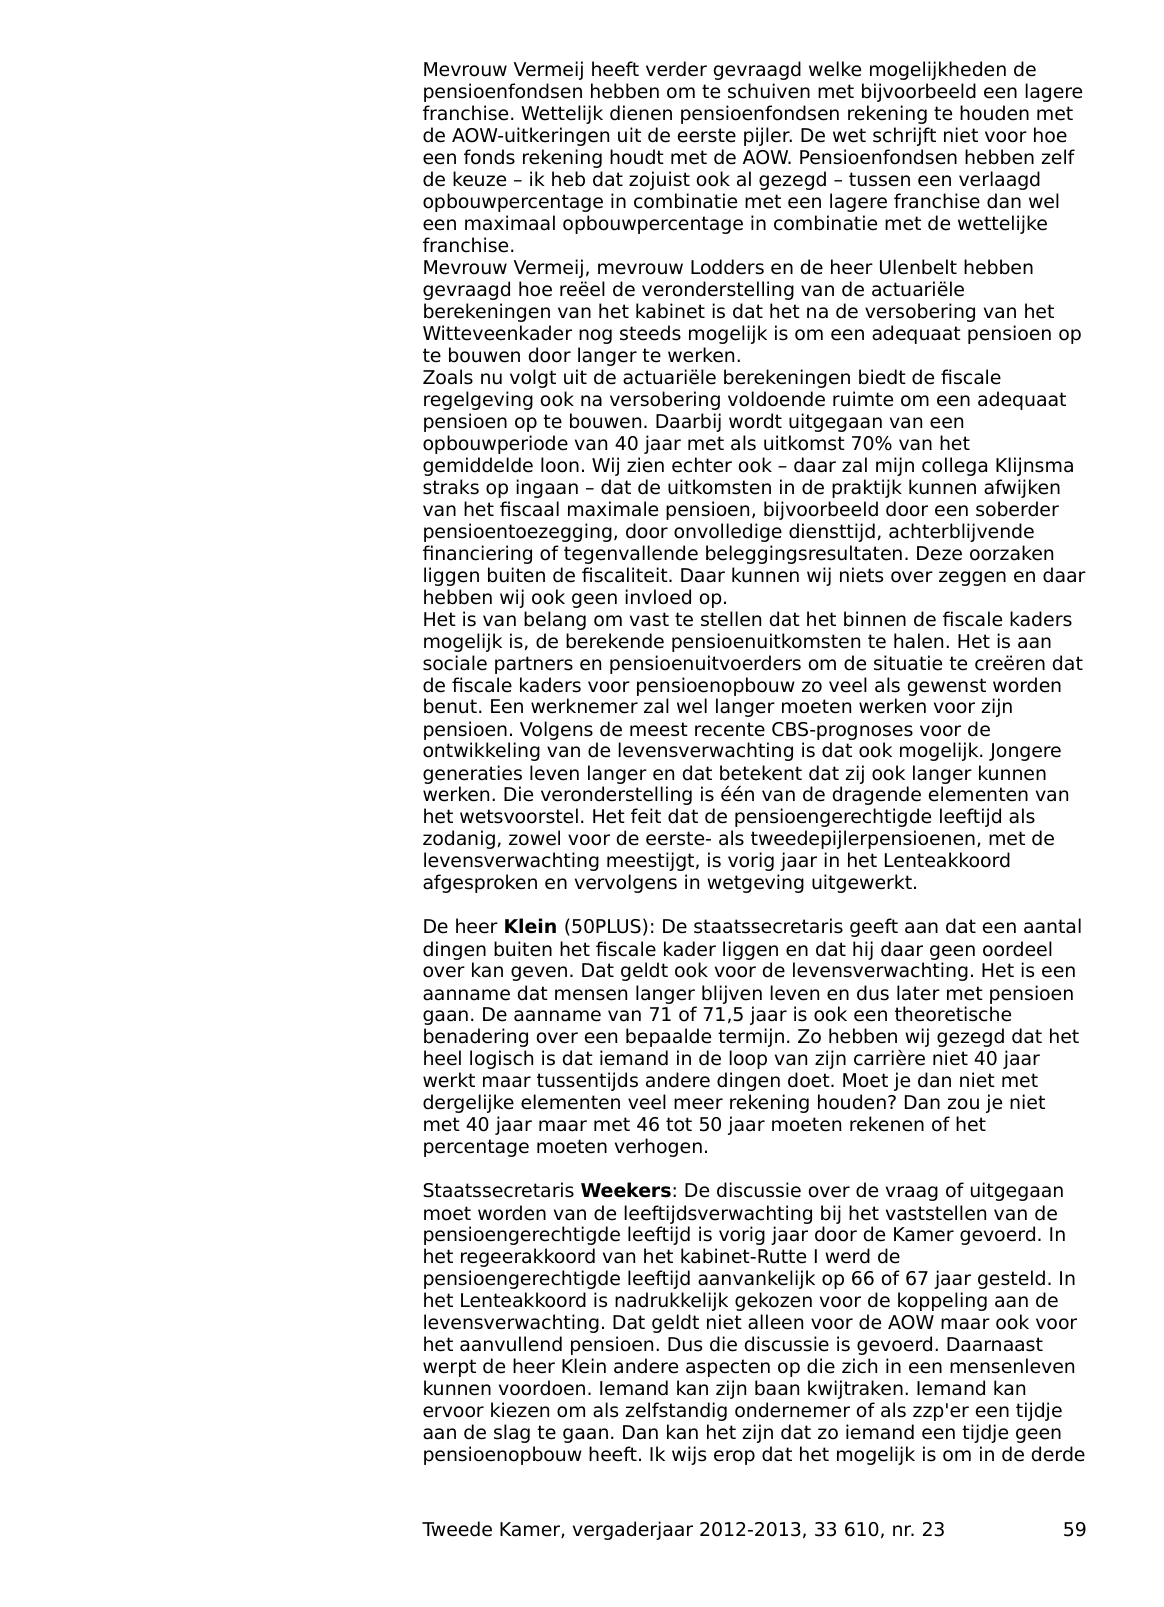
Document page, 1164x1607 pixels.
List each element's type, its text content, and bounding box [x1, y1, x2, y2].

text Zoals nu volgt uit de actuariële berekeningen biedt de fiscale regelgeving ook na versobering voldoende ruimte om een adequaat pensioen op te bouwen. Daarbij wordt uitgegaan van een opbouwperiode van 40 jaar met als uitkomst 70% van het gemiddelde loon. Wij zien echter ook – daar zal mijn collega Klijnsma straks op ingaan – dat de uitkomsten in de praktijk kunnen afwijken van het fiscaal maximale pensioen, bijvoorbeeld door een soberder pensioentoezegging, door onvolledige diensttijd, achterblijvende financiering of tegenvallende beleggingsresultaten. Deze oorzaken liggen buiten de fiscaliteit. Daar kunnen wij niets over zeggen en daar hebben wij ook geen invloed op. [422, 367, 1087, 608]
text Mevrouw Vermeij, mevrouw Lodders en de heer Ulenbelt hebben gevraagd hoe reëel de veronderstelling van de actuariële berekeningen van het kabinet is dat het na de versobering van het Witteveenkader nog steeds mogelijk is om een adequaat pensioen op te bouwen door langer te werken. [422, 257, 1087, 367]
text Het is van belang om vast te stellen dat het binnen de fiscale kaders mogelijk is, de berekende pensioenuitkomsten te halen. Het is aan sociale partners en pensioenuitvoerders om de situatie te creëren dat de fiscale kaders voor pensioenopbouw zo veel als gewenst worden benut. Een werknemer zal wel langer moeten werken voor zijn pensioen. Volgens de meest recente CBS-prognoses voor de ontwikkeling van de levensverwachting is dat ook mogelijk. Jongere generaties leven langer en dat betekent dat zij ook langer kunnen werken. Die veronderstelling is één van de dragende elementen van het wetsvoorstel. Het feit dat de pensioengerechtigde leeftijd als zodanig, zowel voor de eerste- als tweedepijlerpensioenen, met de levensverwachting meestijgt, is vorig jaar in het Lenteakkoord afgesproken en vervolgens in wetgeving uitgewerkt. [422, 608, 1087, 894]
text Staatssecretaris Weekers: De discussie over de vraag of uitgegaan moet worden van de leeftijdsverwachting bij het vaststellen van de pensioengerechtigde leeftijd is vorig jaar door de Kamer gevoerd. In het regeerakkoord van het kabinet-Rutte I werd de pensioengerechtigde leeftijd aanvankelijk op 66 of 67 jaar gesteld. In het Lenteakkoord is nadrukkelijk gekozen voor de koppeling aan de levensverwachting. Dat geldt niet alleen voor de AOW maar ook voor het aanvullend pensioen. Dus die discussie is gevoerd. Daarnaast werpt de heer Klein andere aspecten op die zich in een mensenleven kunnen voordoen. Iemand kan zijn baan kwijtraken. Iemand kan ervoor kiezen om als zelfstandig ondernemer of als zzp'er een tijdje aan de slag te gaan. Dan kan het zijn dat zo iemand een tijdje geen pensioenopbouw heeft. Ik wijs erop dat het mogelijk is om in de derde [422, 1180, 1087, 1466]
text Mevrouw Vermeij heeft verder gevraagd welke mogelijkheden de pensioenfondsen hebben om te schuiven met bijvoorbeeld een lagere franchise. Wettelijk dienen pensioenfondsen rekening te houden met de AOW-uitkeringen uit de eerste pijler. De wet schrijft niet voor hoe een fonds rekening houdt met de AOW. Pensioenfondsen hebben zelf de keuze – ik heb dat zojuist ook al gezegd – tussen een verlaagd opbouwpercentage in combinatie met een lagere franchise dan wel een maximaal opbouwpercentage in combinatie met de wettelijke franchise. [422, 59, 1087, 257]
text De heer Klein (50PLUS): De staatssecretaris geeft aan dat een aantal dingen buiten het fiscale kader liggen en dat hij daar geen oordeel over kan geven. Dat geldt ook voor de levensverwachting. Het is een aanname dat mensen langer blijven leven en dus later met pensioen gaan. De aanname van 71 of 71,5 jaar is ook een theoretische benadering over een bepaalde termijn. Zo hebben wij gezegd dat het heel logisch is dat iemand in de loop van zijn carrière niet 40 jaar werkt maar tussentijds andere dingen doet. Moet je dan niet met dergelijke elementen veel meer rekening houden? Dan zou je niet met 40 jaar maar met 46 tot 50 jaar moeten rekenen of het percentage moeten verhogen. [422, 916, 1087, 1158]
